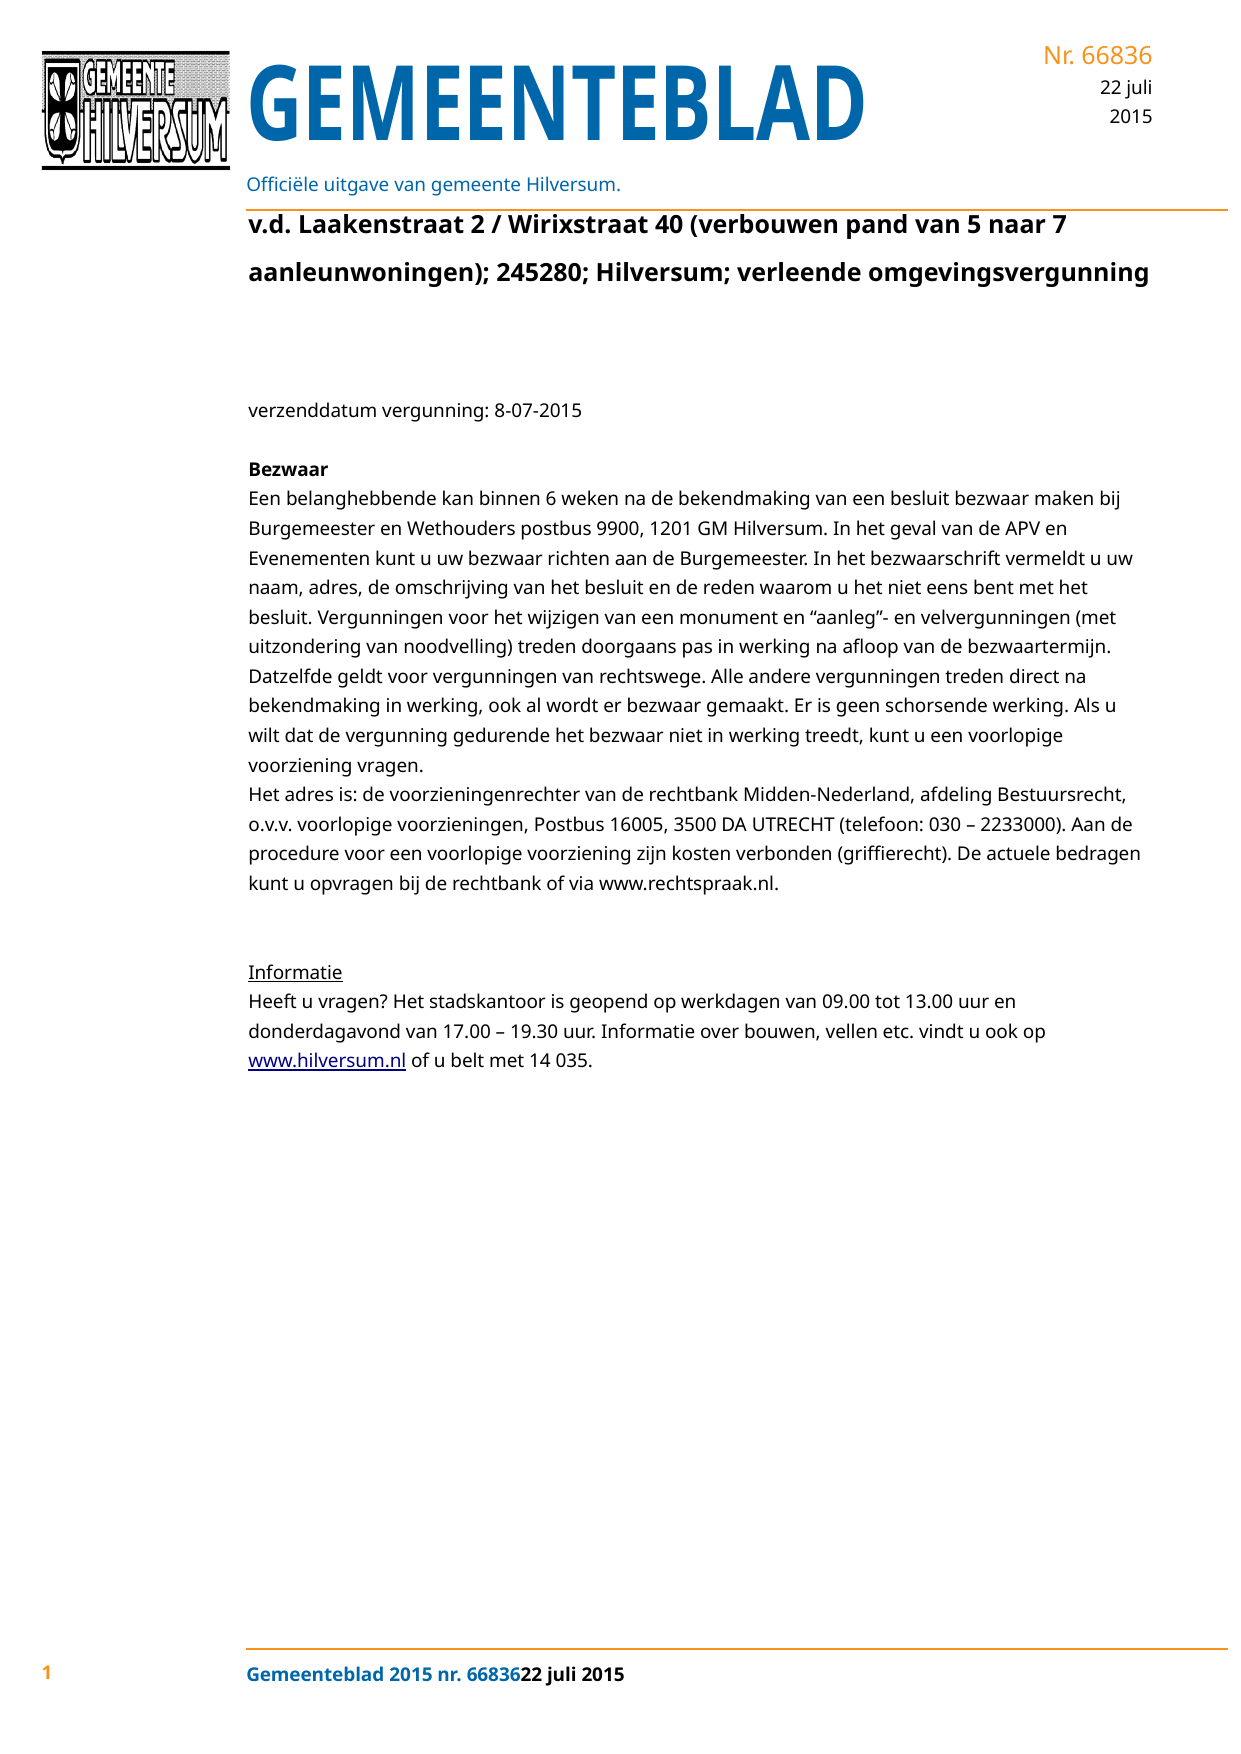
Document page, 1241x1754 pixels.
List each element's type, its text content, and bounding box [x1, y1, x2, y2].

text verzenddatum vergunning: 8-07-2015 [248, 397, 1152, 422]
text Een belanghebbende kan binnen 6 weken na de bekendmaking van een besluit bezwaar maken bij Burgemeester en Wethouders postbus 9900, 1201 GM Hilversum. In het geval van de APV en Evenementen kunt u uw bezwaar richten aan de Burgemeester. In het bezwaarschrift vermeldt u uw naam, adres, de omschrijving van het besluit en de reden waarom u het niet eens bent met het besluit. Vergunningen voor het wijzigen van een monument en “aanleg”- en velvergunningen (met uitzondering van noodvelling) treden doorgaans pas in werking na afloop van de bezwaartermijn. Datzelfde geldt voor vergunningen van rechtswege. Alle andere vergunningen treden direct na bekendmaking in werking, ook al wordt er bezwaar gemaakt. Er is geen schorsende werking. Als u wilt dat de vergunning gedurende het bezwaar niet in werking treedt, kunt u een voorlopige voorziening vragen. [248, 486, 1152, 777]
text Het adres is: de voorzieningenrechter van de rechtbank Midden-Nederland, afdeling Bestuursrecht, o.v.v. voorlopige voorzieningen, Postbus 16005, 3500 DA UTRECHT (telefoon: 030 – 2233000). Aan de procedure voor een voorlopige voorziening zijn kosten verbonden (griffierecht). De actuele bedragen kunt u opvragen bij de rechtbank of via www.rechtspraak.nl. [248, 781, 1152, 896]
text Bezwaar [248, 456, 1152, 482]
text Informatie [248, 959, 1152, 984]
picture [41, 47, 231, 172]
text Heeft u vragen? Het stadskantoor is geopend op werkdagen van 09.00 tot 13.00 uur en donderdagavond van 17.00 – 19.30 uur. Informatie over bouwen, vellen etc. vindt u ook op www.hilversum.nl of u belt met 14 035. [248, 988, 1152, 1073]
text v.d. Laakenstraat 2 / Wirixstraat 40 (verbouwen pand van 5 naar 7 aanleunwoningen); 245280; Hilversum; verleende omgevingsvergunning [248, 211, 1152, 288]
